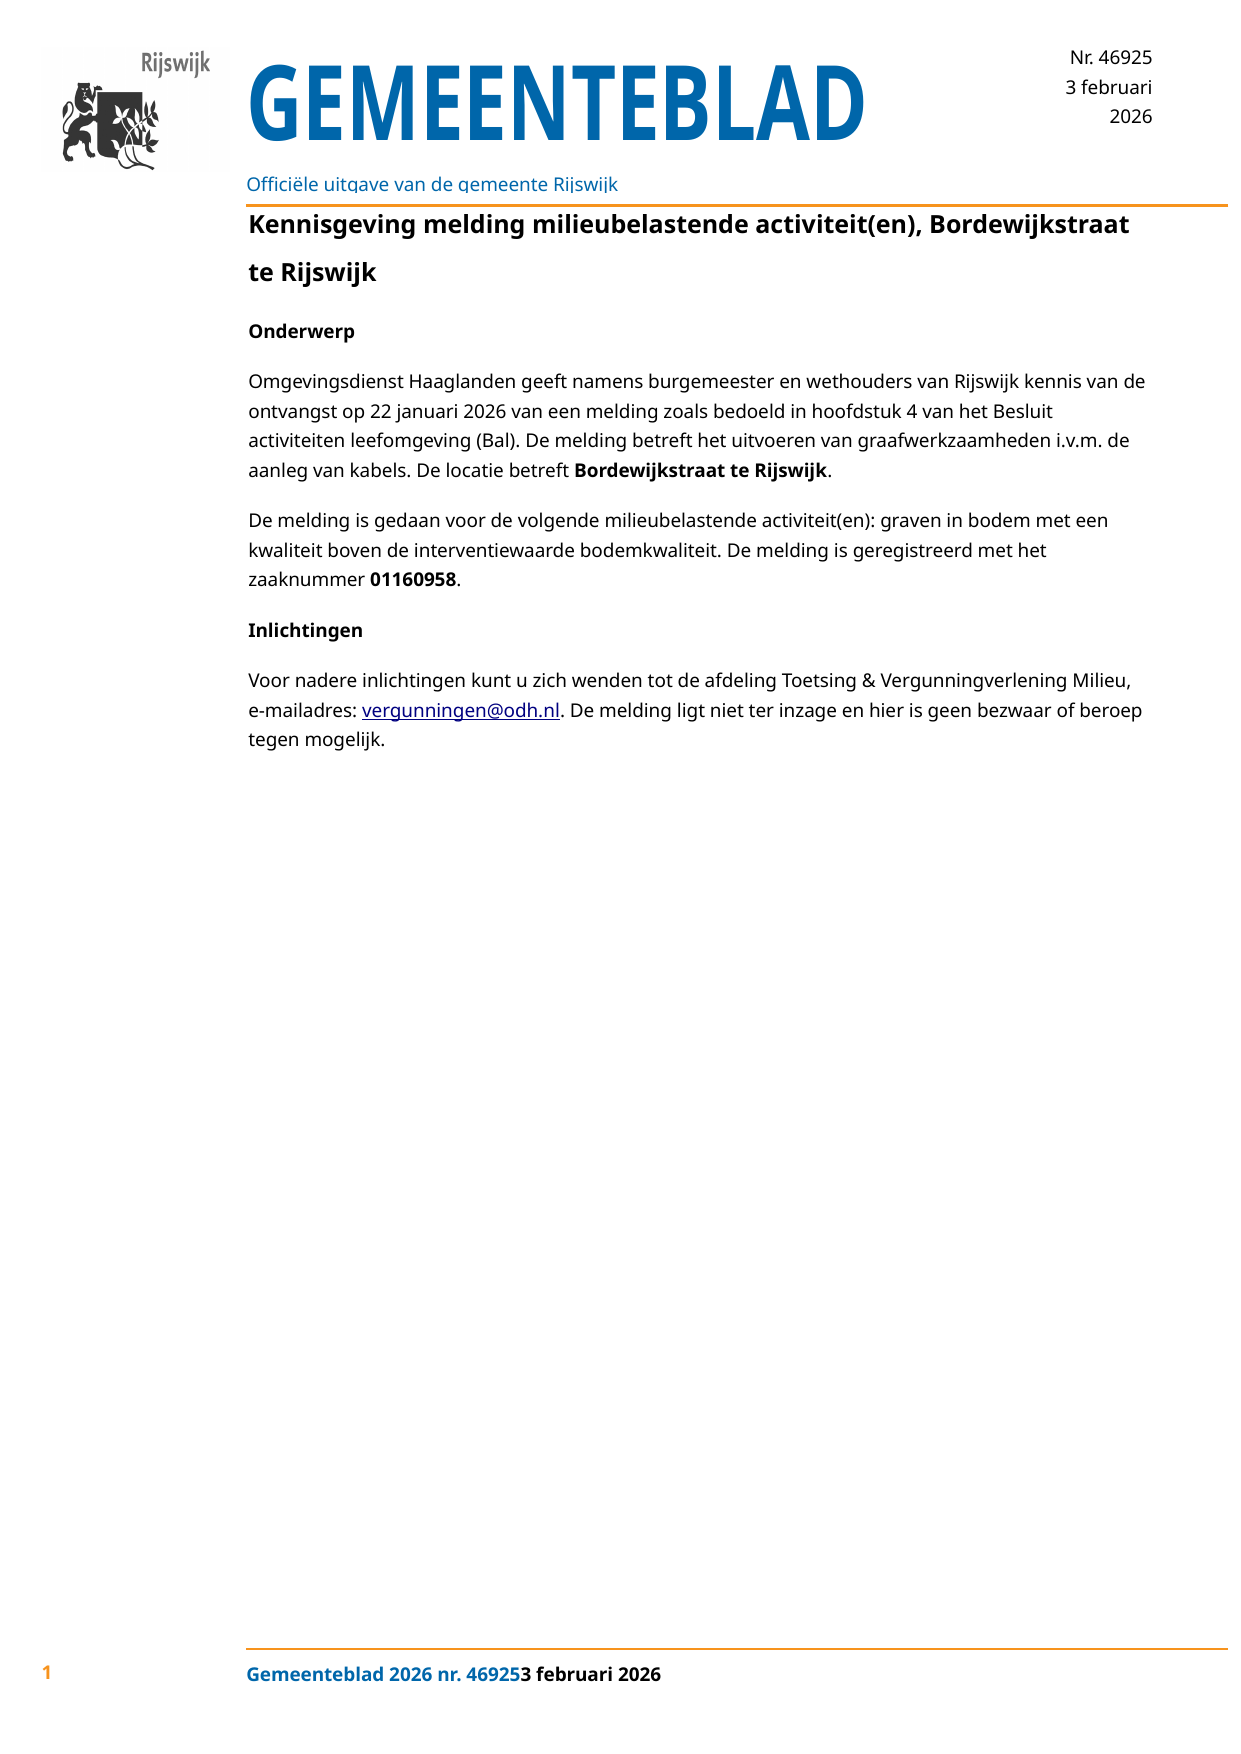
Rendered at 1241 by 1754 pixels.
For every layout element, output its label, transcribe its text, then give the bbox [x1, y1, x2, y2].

text Voor nadere inlichtingen kunt u zich wenden tot de afdeling Toetsing & Vergunningverlening Milieu, e-mailadres: vergunningen@odh.nl. De melding ligt niet ter inzage en hier is geen bezwaar of beroep tegen mogelijk. [248, 667, 1152, 752]
text Omgevingsdienst Haaglanden geeft namens burgemeester en wethouders van Rijswijk kennis van de ontvangst op 22 januari 2026 van een melding zoals bedoeld in hoofdstuk 4 van het Besluit activiteiten leefomgeving (Bal). De melding betreft het uitvoeren van graafwerkzaamheden i.v.m. de aanleg van kabels. De locatie betreft Bordewijkstraat te Rijswijk. [248, 368, 1152, 483]
text Onderwerp [248, 318, 1152, 344]
text De melding is gedaan voor de volgende milieubelastende activiteit(en): graven in bodem met een kwaliteit boven de interventiewaarde bodemkwaliteit. De melding is geregistreerd met het zaaknummer 01160958. [248, 507, 1152, 592]
text Kennisgeving melding milieubelastende activiteit(en), Bordewijkstraat te Rijswijk [248, 207, 1152, 288]
picture [41, 47, 231, 172]
text Inlichtingen [248, 617, 1152, 643]
